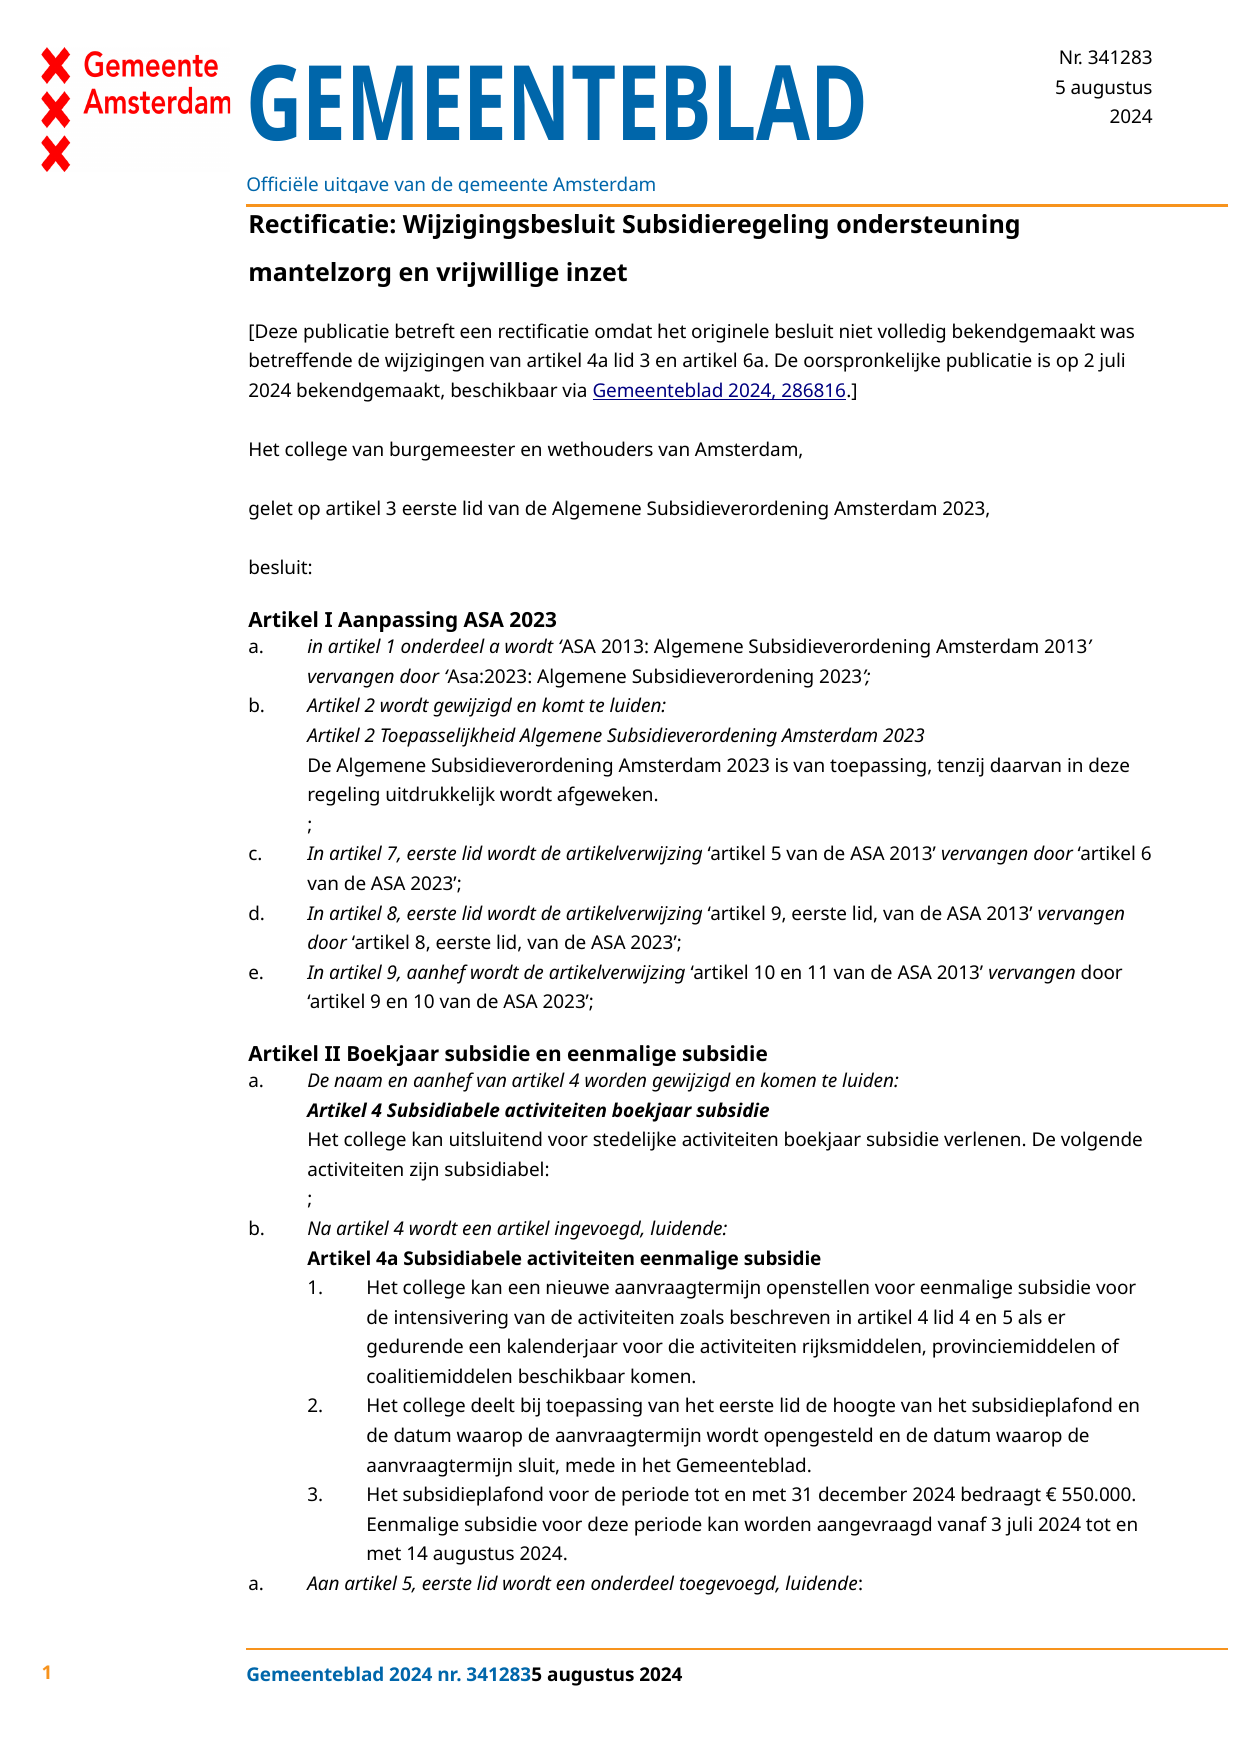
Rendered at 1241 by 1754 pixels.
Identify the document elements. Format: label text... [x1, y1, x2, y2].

list Aan artikel 5, eerste lid wordt een onderdeel toegevoegd, luidende: [248, 1570, 1152, 1596]
text [Deze publicatie betreft een rectificatie omdat het originele besluit niet volledig bekendgemaakt was betreffende de wijzigingen van artikel 4a lid 3 en artikel 6a. De oorspronkelijke publicatie is op 2 juli 2024 bekendgemaakt, beschikbaar via Gemeenteblad 2024, 286816.] [248, 318, 1152, 403]
list Het college kan een nieuwe aanvraagtermijn openstellen voor eenmalige subsidie voor de intensivering van de activiteiten zoals beschreven in artikel 4 lid 4 en 5 als er gedurende een kalenderjaar voor die activiteiten rijksmiddelen, provinciemiddelen of coalitiemiddelen beschikbaar komen. [307, 1274, 1152, 1389]
text besluit: [248, 554, 1152, 580]
text Het college van burgemeester en wethouders van Amsterdam, [248, 436, 1152, 462]
list Het college deelt bij toepassing van het eerste lid de hoogte van het subsidieplafond en de datum waarop de aanvraagtermijn wordt opengesteld en de datum waarop de aanvraagtermijn sluit, mede in het Gemeenteblad. [307, 1393, 1152, 1478]
list In artikel 9, aanhef wordt de artikelverwijzing ‘artikel 10 en 11 van de ASA 2013’ vervangen door ‘artikel 9 en 10 van de ASA 2023’; [248, 959, 1152, 1014]
list in artikel 1 onderdeel a wordt ‘ASA 2013: Algemene Subsidieverordening Amsterdam 2013’ vervangen door ‘Asa:2023: Algemene Subsidieverordening 2023’; [248, 633, 1152, 689]
list De naam en aanhef van artikel 4 worden gewijzigd en komen te luiden: [248, 1067, 1152, 1093]
picture [41, 47, 231, 172]
list Artikel 2 Toepasselijkheid Algemene Subsidieverordening Amsterdam 2023 [248, 722, 1152, 748]
list Artikel 4a Subsidiabele activiteiten eenmalige subsidie [248, 1245, 1152, 1271]
list In artikel 8, eerste lid wordt de artikelverwijzing ‘artikel 9, eerste lid, van de ASA 2013’ vervangen door ‘artikel 8, eerste lid, van de ASA 2023’; [248, 900, 1152, 955]
list Artikel 2 wordt gewijzigd en komt te luiden: [248, 693, 1152, 718]
list In artikel 7, eerste lid wordt de artikelverwijzing ‘artikel 5 van de ASA 2013’ vervangen door ‘artikel 6 van de ASA 2023’; [248, 841, 1152, 896]
list ; [248, 1186, 1152, 1211]
list ; [248, 811, 1152, 837]
text Artikel II Boekjaar subsidie en eenmalige subsidie [248, 1039, 1152, 1067]
list De Algemene Subsidieverordening Amsterdam 2023 is van toepassing, tenzij daarvan in deze regeling uitdrukkelijk wordt afgeweken. [248, 752, 1152, 807]
list Na artikel 4 wordt een artikel ingevoegd, luidende: [248, 1215, 1152, 1241]
text gelet op artikel 3 eerste lid van de Algemene Subsidieverordening Amsterdam 2023, [248, 495, 1152, 521]
list Het college kan uitsluitend voor stedelijke activiteiten boekjaar subsidie verlenen. De volgende activiteiten zijn subsidiabel: [248, 1126, 1152, 1182]
list Artikel 4 Subsidiabele activiteiten boekjaar subsidie [248, 1097, 1152, 1123]
text Rectificatie: Wijzigingsbesluit Subsidieregeling ondersteuning mantelzorg en vrijwillige inzet [248, 207, 1152, 288]
list Het subsidieplafond voor de periode tot en met 31 december 2024 bedraagt € 550.000. Eenmalige subsidie voor deze periode kan worden aangevraagd vanaf 3 juli 2024 tot en met 14 augustus 2024. [307, 1481, 1152, 1566]
text Artikel I Aanpassing ASA 2023 [248, 605, 1152, 633]
